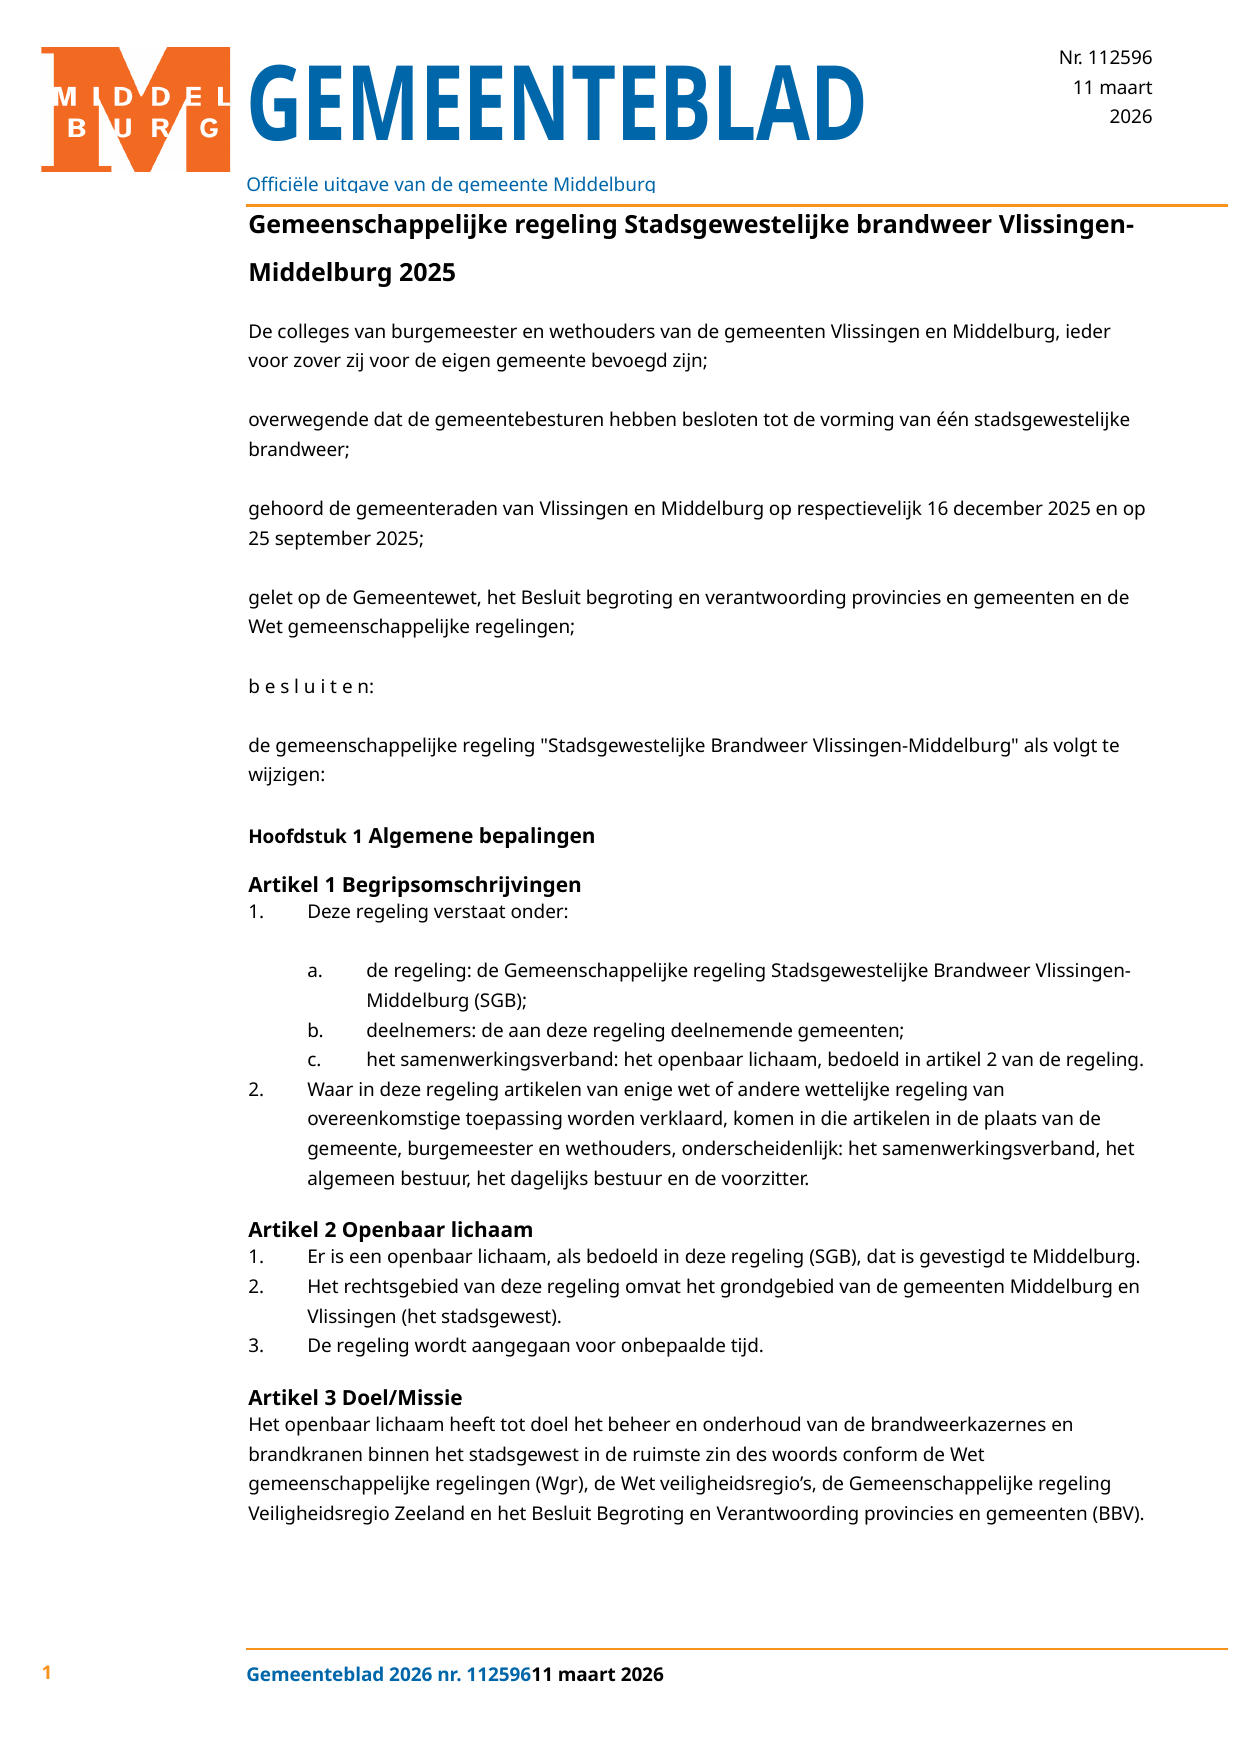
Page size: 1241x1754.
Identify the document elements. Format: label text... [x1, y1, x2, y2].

text De colleges van burgemeester en wethouders van de gemeenten Vlissingen en Middelburg, ieder voor zover zij voor de eigen gemeente bevoegd zijn; [248, 318, 1152, 373]
text Gemeenschappelijke regeling Stadsgewestelijke brandweer Vlissingen-Middelburg 2025 [248, 207, 1152, 288]
text Hoofdstuk 1 Algemene bepalingen [248, 821, 1152, 849]
text Artikel 2 Openbaar lichaam [248, 1215, 1152, 1244]
text b e s l u i t e n: [248, 673, 1152, 699]
list Het rechtsgebied van deze regeling omvat het grondgebied van de gemeenten Middelburg en Vlissingen (het stadsgewest). [248, 1273, 1152, 1328]
text Artikel 1 Begripsomschrijvingen [248, 870, 1152, 898]
list deelnemers: de aan deze regeling deelnemende gemeenten; [307, 1017, 1152, 1043]
text gehoord de gemeenteraden van Vlissingen en Middelburg op respectievelijk 16 december 2025 en op 25 september 2025; [248, 495, 1152, 551]
text gelet op de Gemeentewet, het Besluit begroting en verantwoording provincies en gemeenten en de Wet gemeenschappelijke regelingen; [248, 584, 1152, 639]
text de gemeenschappelijke regeling "Stadsgewestelijke Brandweer Vlissingen-Middelburg" als volgt te wijzigen: [248, 732, 1152, 787]
text Het openbaar lichaam heeft tot doel het beheer en onderhoud van de brandweerkazernes en brandkranen binnen het stadsgewest in de ruimste zin des woords conform de Wet gemeenschappelijke regelingen (Wgr), de Wet veiligheidsregio’s, de Gemeenschappelijke regeling Veiligheidsregio Zeeland en het Besluit Begroting en Verantwoording provincies en gemeenten (BBV). [248, 1411, 1152, 1526]
text Artikel 3 Doel/Missie [248, 1383, 1152, 1411]
list Er is een openbaar lichaam, als bedoeld in deze regeling (SGB), dat is gevestigd te Middelburg. [248, 1244, 1152, 1269]
text overwegende dat de gemeentebesturen hebben besloten tot de vorming van één stadsgewestelijke brandweer; [248, 407, 1152, 462]
list het samenwerkingsverband: het openbaar lichaam, bedoeld in artikel 2 van de regeling. [307, 1046, 1152, 1072]
list Deze regeling verstaat onder: [248, 898, 1152, 924]
picture [41, 47, 231, 172]
list Waar in deze regeling artikelen van enige wet of andere wettelijke regeling van overeenkomstige toepassing worden verklaard, komen in die artikelen in de plaats van de gemeente, burgemeester en wethouders, onderscheidenlijk: het samenwerkingsverband, het algemeen bestuur, het dagelijks bestuur en de voorzitter. [248, 1076, 1152, 1191]
list de regeling: de Gemeenschappelijke regeling Stadsgewestelijke Brandweer Vlissingen-Middelburg (SGB); [307, 958, 1152, 1013]
list De regeling wordt aangegaan voor onbepaalde tijd. [248, 1332, 1152, 1358]
